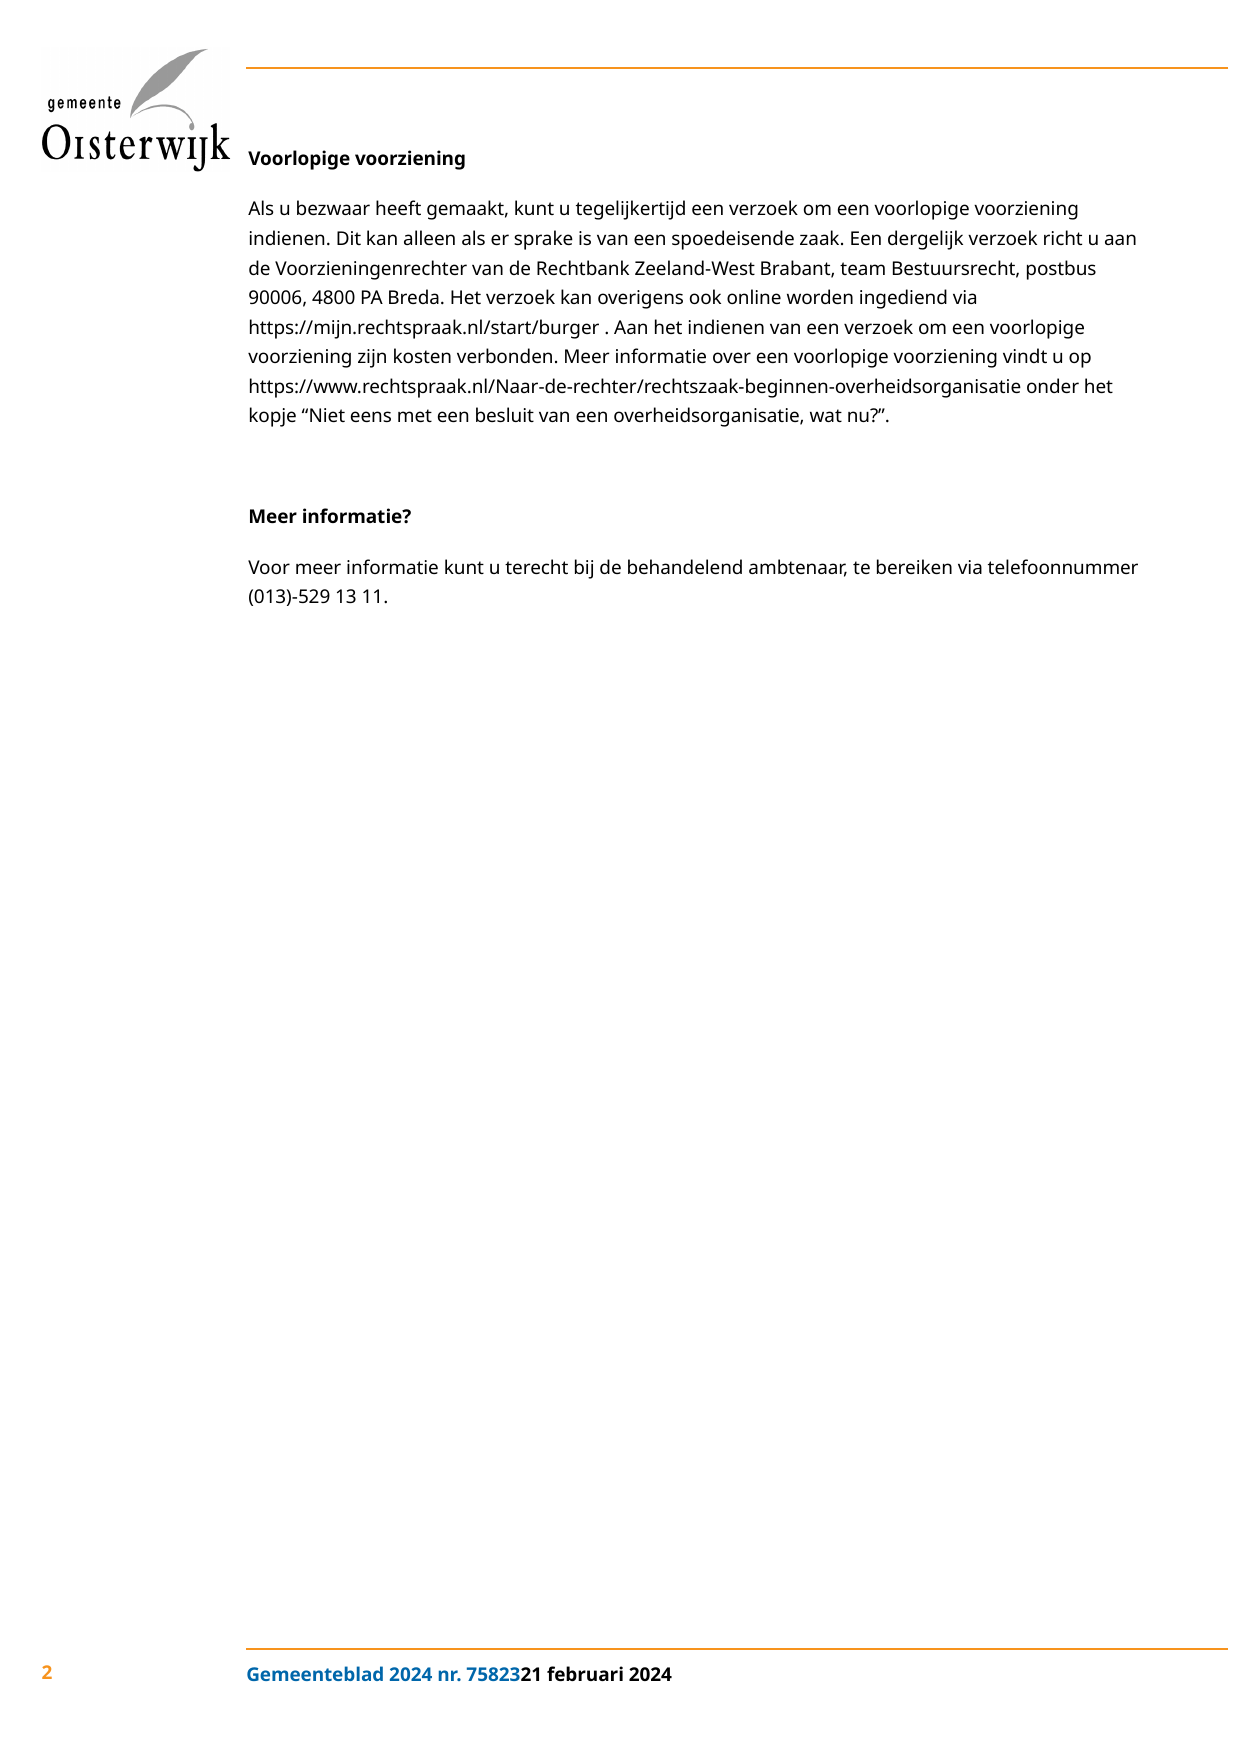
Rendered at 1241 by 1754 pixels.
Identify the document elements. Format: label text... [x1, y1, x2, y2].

text Als u bezwaar heeft gemaakt, kunt u tegelijkertijd een verzoek om een voorlopige voorziening indienen. Dit kan alleen als er sprake is van een spoedeisende zaak. Een dergelijk verzoek richt u aan de Voorzieningenrechter van de Rechtbank Zeeland-West Brabant, team Bestuursrecht, postbus 90006, 4800 PA Breda. Het verzoek kan overigens ook online worden ingediend via https://mijn.rechtspraak.nl/start/burger . Aan het indienen van een verzoek om een voorlopige voorziening zijn kosten verbonden. Meer informatie over een voorlopige voorziening vindt u op https://www.rechtspraak.nl/Naar-de-rechter/rechtszaak-beginnen-overheidsorganisatie onder het kopje “Niet eens met een besluit van een overheidsorganisatie, wat nu?”. [248, 196, 1152, 428]
text Meer informatie? [248, 503, 1152, 529]
text Voor meer informatie kunt u terecht bij de behandelend ambtenaar, te bereiken via telefoonnummer (013)-529 13 11. [248, 554, 1152, 609]
picture [41, 47, 231, 172]
text Voorlopige voorziening [248, 145, 1152, 171]
